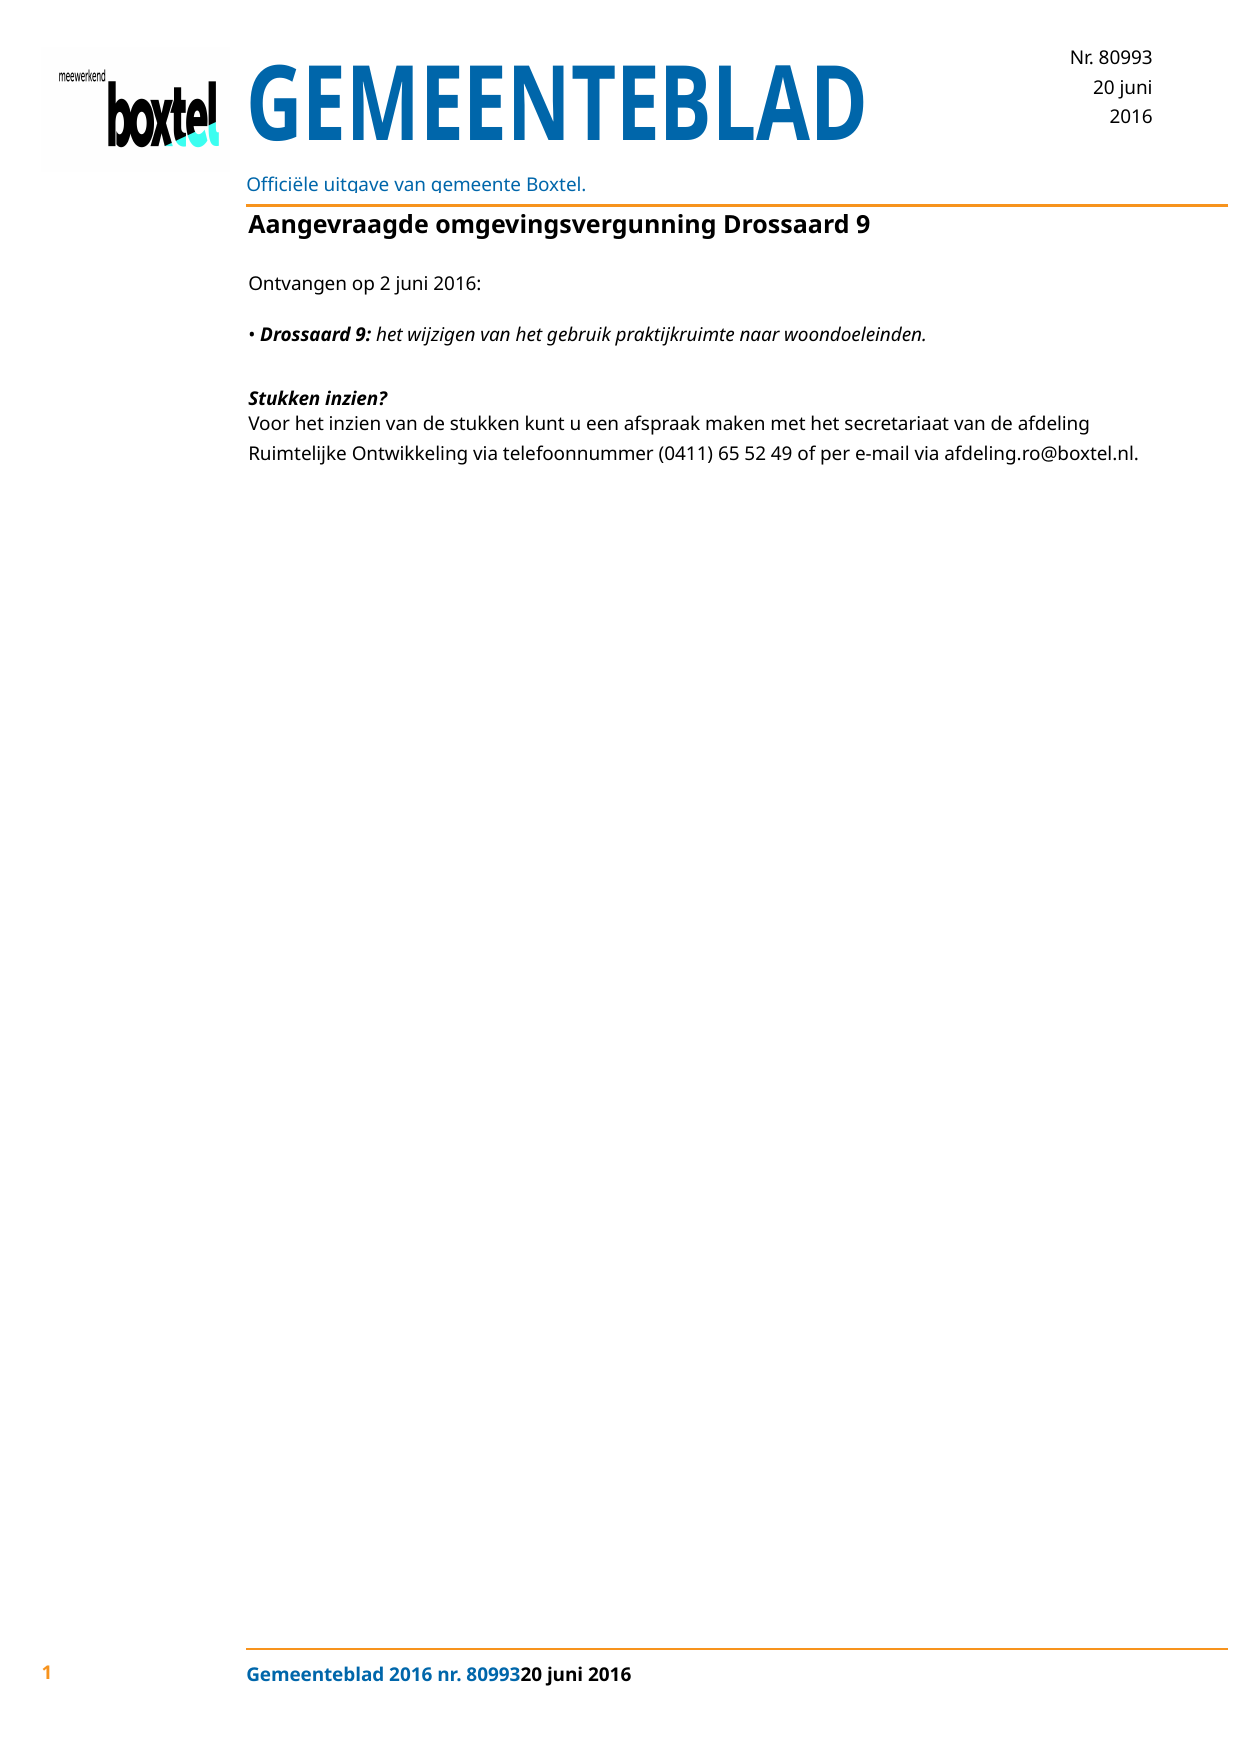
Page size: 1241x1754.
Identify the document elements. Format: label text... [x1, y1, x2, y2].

picture [41, 47, 231, 172]
text Stukken inzien? [248, 385, 1152, 410]
text • Drossaard 9: het wijzigen van het gebruik praktijkruimte naar woondoeleinden. [248, 321, 1152, 346]
text Aangevraagde omgevingsvergunning Drossaard 9 [248, 207, 1152, 241]
text Voor het inzien van de stukken kunt u een afspraak maken met het secretariaat van de afdeling Ruimtelijke Ontwikkeling via telefoonnummer (0411) 65 52 49 of per e-mail via afdeling.ro@boxtel.nl. [248, 410, 1152, 466]
text Ontvangen op 2 juni 2016: [248, 270, 1152, 296]
